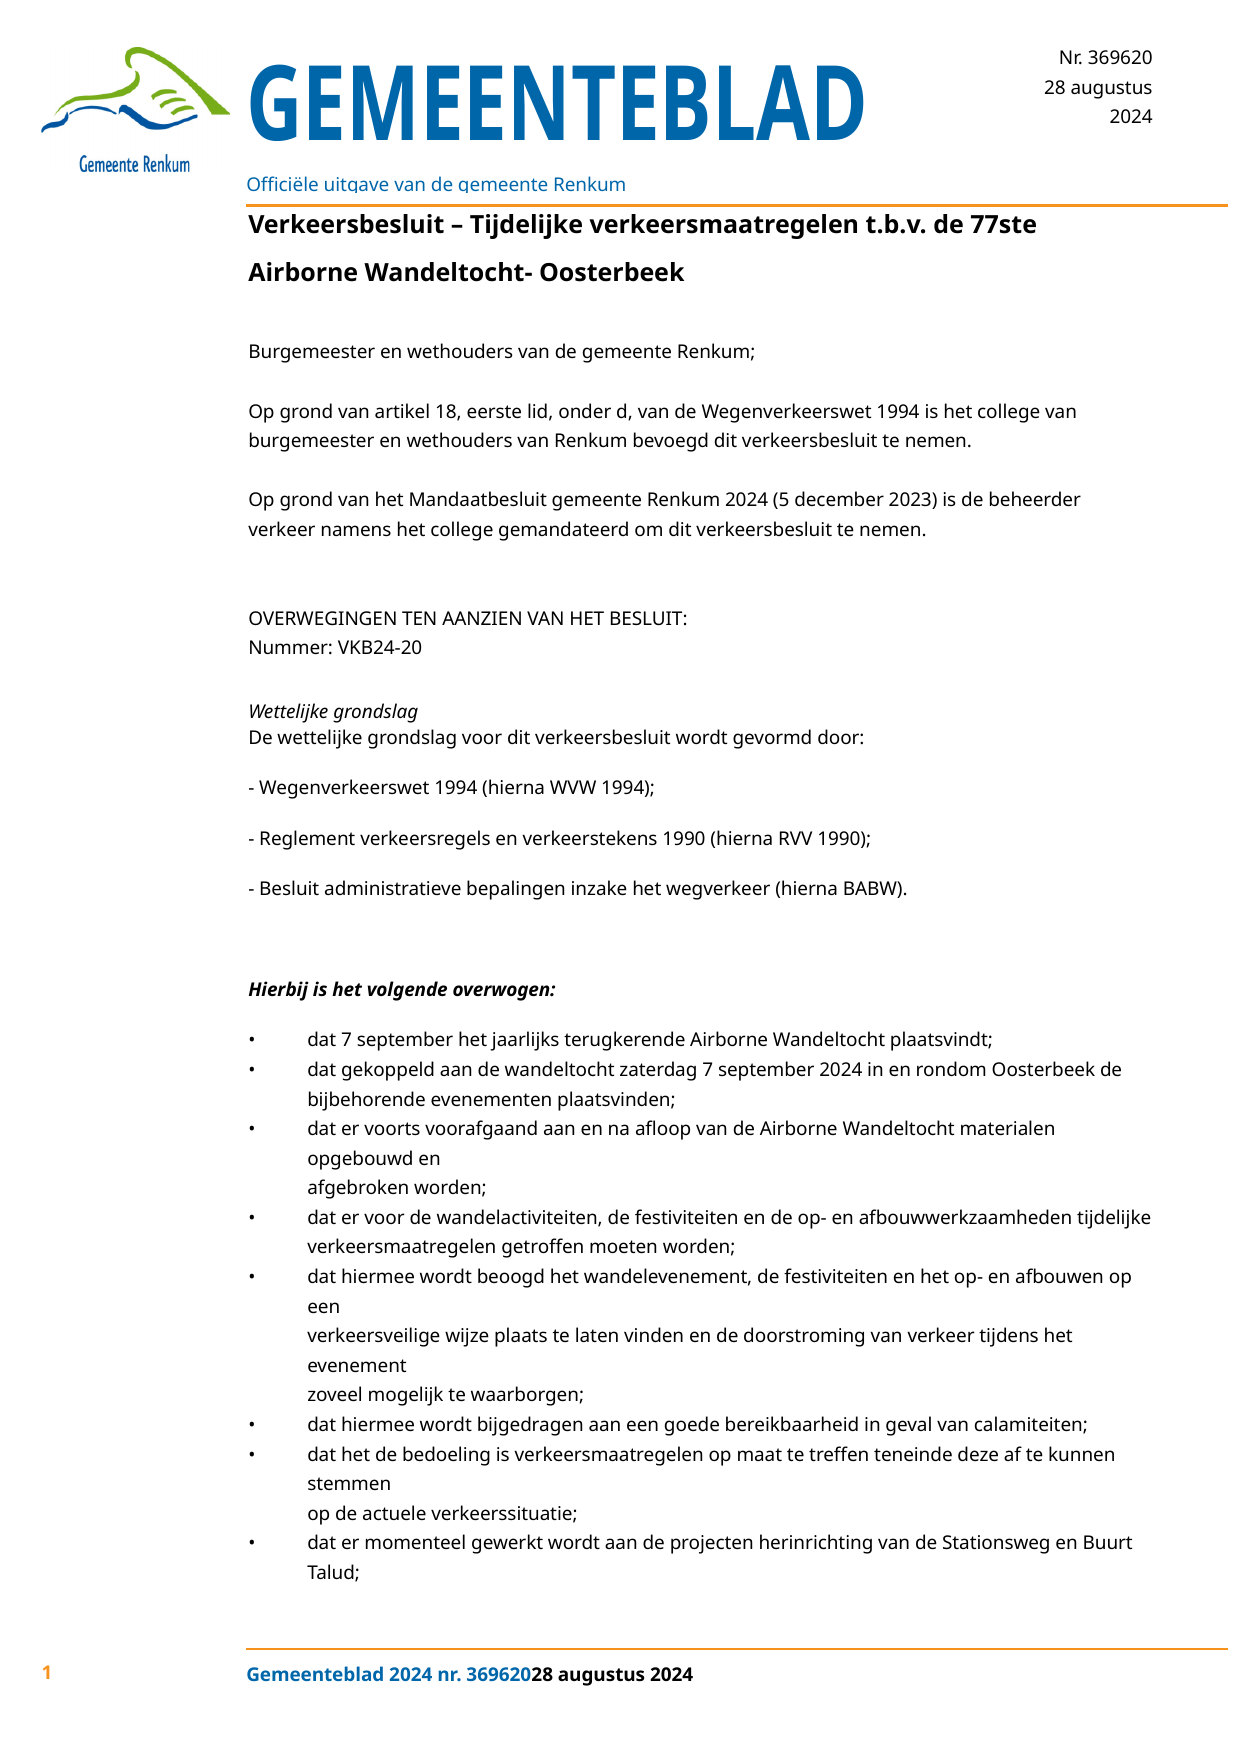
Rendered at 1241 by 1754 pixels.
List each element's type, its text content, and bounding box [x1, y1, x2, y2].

list verkeersmaatregelen getroffen moeten worden; [248, 1234, 1152, 1259]
list dat het de bedoeling is verkeersmaatregelen op maat te treffen teneinde deze af te kunnen stemmen [248, 1441, 1152, 1496]
text Op grond van artikel 18, eerste lid, onder d, van de Wegenverkeerswet 1994 is het college van burgemeester en wethouders van Renkum bevoegd dit verkeersbesluit te nemen. [248, 398, 1152, 453]
text De wettelijke grondslag voor dit verkeersbesluit wordt gevormd door: [248, 724, 1152, 750]
text Hierbij is het volgende overwogen: [248, 976, 1152, 1002]
list op de actuele verkeerssituatie; [248, 1500, 1152, 1526]
list dat hiermee wordt beoogd het wandelevenement, de festiviteiten en het op- en afbouwen op een [248, 1263, 1152, 1319]
text - Wegenverkeerswet 1994 (hierna WVW 1994); [248, 774, 1152, 800]
list dat hiermee wordt bijgedragen aan een goede bereikbaarheid in geval van calamiteiten; [248, 1411, 1152, 1437]
list dat er voorts voorafgaand aan en na afloop van de Airborne Wandeltocht materialen opgebouwd en [248, 1115, 1152, 1171]
list dat 7 september het jaarlijks terugkerende Airborne Wandeltocht plaatsvindt; [248, 1027, 1152, 1052]
text - Besluit administratieve bepalingen inzake het wegverkeer (hierna BABW). [248, 875, 1152, 901]
picture [41, 47, 231, 172]
list verkeersveilige wijze plaats te laten vinden en de doorstroming van verkeer tijdens het evenement [248, 1322, 1152, 1378]
list dat gekoppeld aan de wandeltocht zaterdag 7 september 2024 in en rondom Oosterbeek de bijbehorende evenementen plaatsvinden; [248, 1056, 1152, 1112]
text OVERWEGINGEN TEN AANZIEN VAN HET BESLUIT: [248, 605, 1152, 631]
text Verkeersbesluit – Tijdelijke verkeersmaatregelen t.b.v. de 77ste Airborne Wandeltocht- Oosterbeek [248, 207, 1152, 288]
text Op grond van het Mandaatbesluit gemeente Renkum 2024 (5 december 2023) is de beheerder verkeer namens het college gemandateerd om dit verkeersbesluit te nemen. [248, 487, 1152, 542]
list dat er voor de wandelactiviteiten, de festiviteiten en de op- en afbouwwerkzaamheden tijdelijke [248, 1204, 1152, 1230]
text Wettelijke grondslag [248, 698, 1152, 724]
list dat er momenteel gewerkt wordt aan de projecten herinrichting van de Stationsweg en Buurt Talud; [248, 1529, 1152, 1585]
list zoveel mogelijk te waarborgen; [248, 1382, 1152, 1407]
text Burgemeester en wethouders van de gemeente Renkum; [248, 339, 1152, 364]
text Nummer: VKB24-20 [248, 634, 1152, 660]
list afgebroken worden; [248, 1174, 1152, 1200]
text - Reglement verkeersregels en verkeerstekens 1990 (hierna RVV 1990); [248, 825, 1152, 851]
